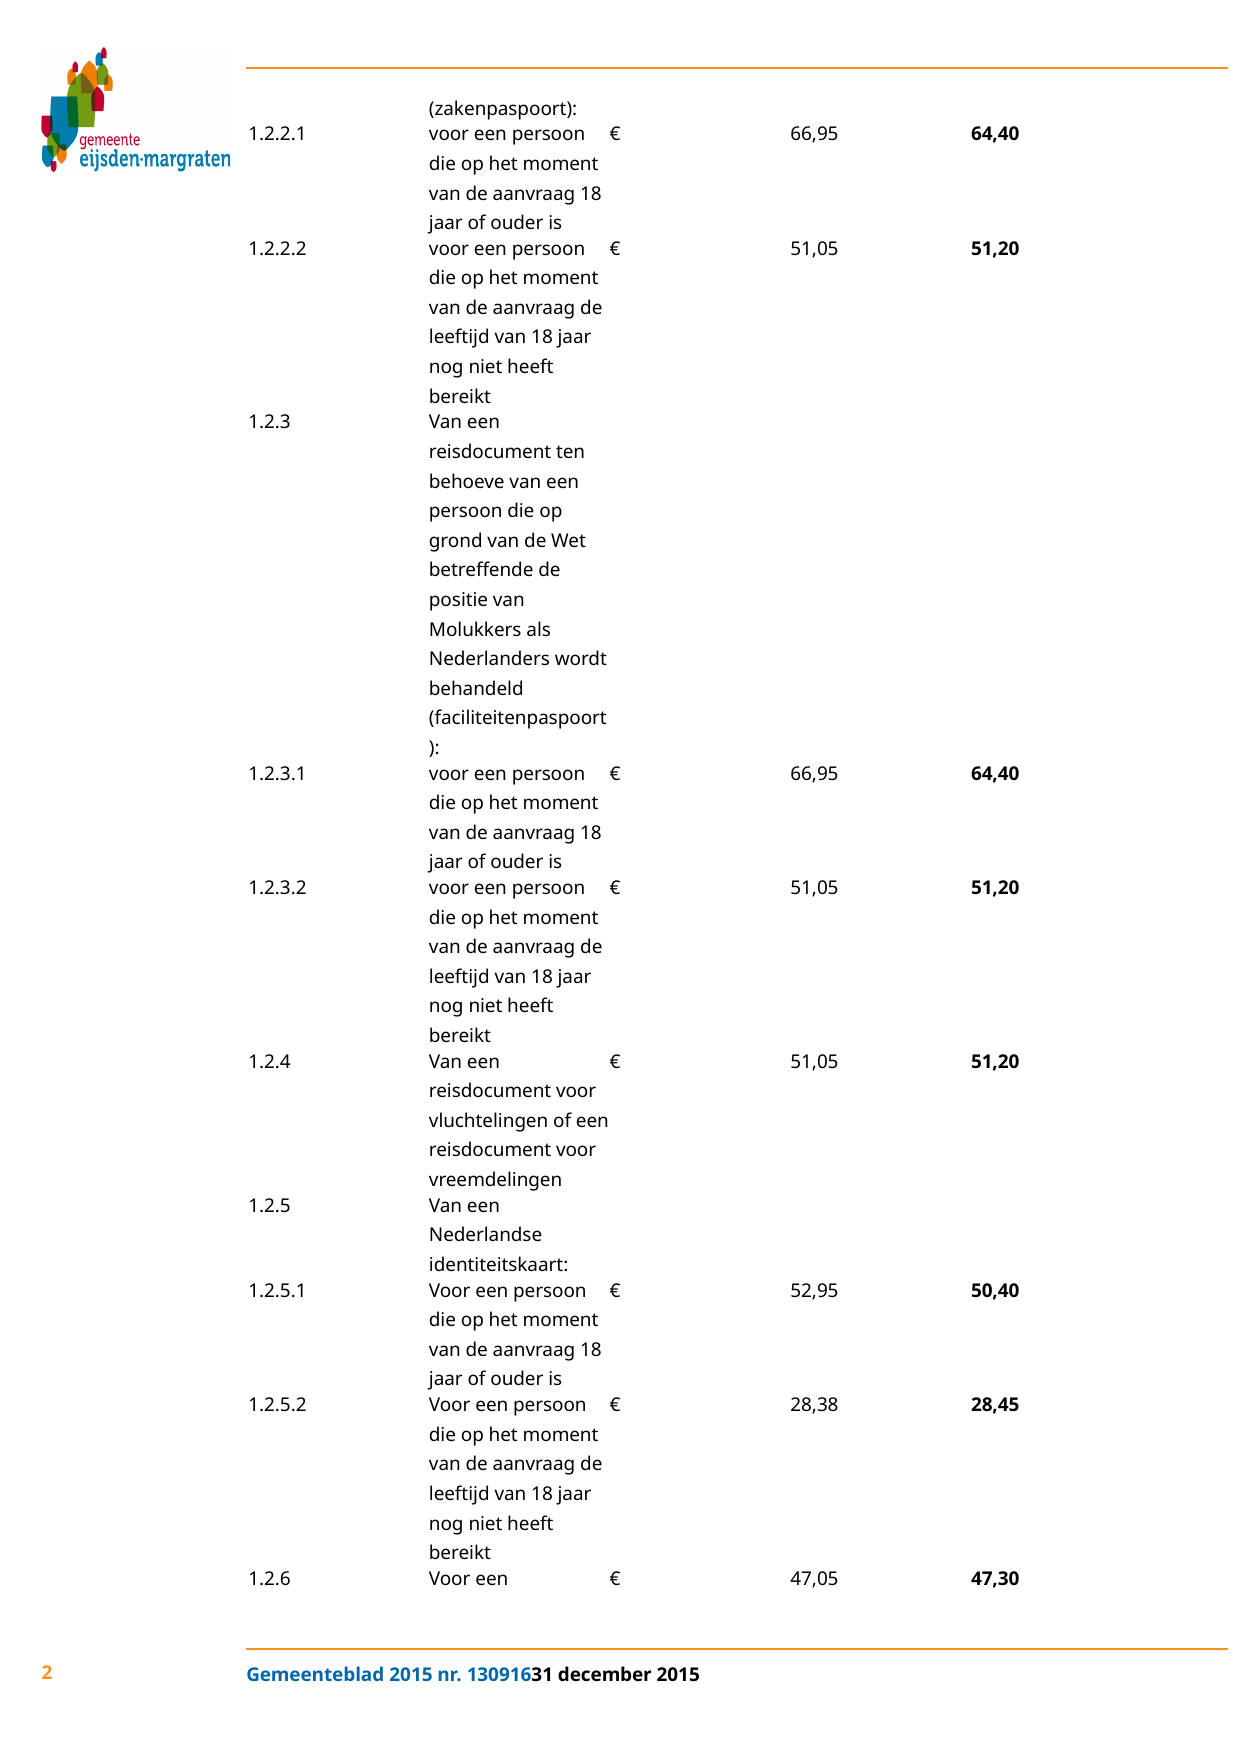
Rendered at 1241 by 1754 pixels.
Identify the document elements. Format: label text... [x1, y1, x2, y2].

table_cell 51,20 [971, 1048, 1152, 1192]
table_cell voor een persoon die op het moment van de aanvraag de leeftijd van 18 jaar nog niet heeft bereikt [429, 874, 609, 1048]
table_cell € [609, 1391, 790, 1565]
table_cell 1.2.5.2 [248, 1391, 429, 1565]
table_cell € [609, 121, 790, 235]
table_cell 64,40 [971, 121, 1152, 235]
table_cell 1.2.2.2 [248, 235, 429, 409]
table_cell 51,05 [790, 235, 971, 409]
table_cell Van een Nederlandse identiteitskaart: [429, 1192, 609, 1277]
table_cell 66,95 [790, 760, 971, 874]
table_cell € [609, 1048, 790, 1192]
table_cell € [609, 1565, 790, 1591]
table_cell 64,40 [971, 760, 1152, 874]
table_cell € [609, 760, 790, 874]
table_cell 1.2.3.1 [248, 760, 429, 874]
table_cell [248, 95, 429, 121]
table_cell € [609, 874, 790, 1048]
table_cell 1.2.5 [248, 1192, 429, 1277]
table_cell 47,05 [790, 1565, 971, 1591]
table_cell 52,95 [790, 1277, 971, 1391]
table_cell [790, 1192, 971, 1277]
table_cell voor een persoon die op het moment van de aanvraag 18 jaar of ouder is [429, 760, 609, 874]
table_cell 51,05 [790, 1048, 971, 1192]
table_cell (zakenpaspoort): [429, 95, 609, 121]
table_cell [971, 95, 1152, 121]
table_cell [609, 1192, 790, 1277]
table_cell Voor een persoon die op het moment van de aanvraag 18 jaar of ouder is [429, 1277, 609, 1391]
table_cell Voor een persoon die op het moment van de aanvraag de leeftijd van 18 jaar nog niet heeft bereikt [429, 1391, 609, 1565]
table_cell [609, 95, 790, 121]
table_cell 66,95 [790, 121, 971, 235]
table_cell [971, 409, 1152, 760]
table_cell 51,20 [971, 235, 1152, 409]
table_cell 51,20 [971, 874, 1152, 1048]
table_cell 1.2.3.2 [248, 874, 429, 1048]
table_cell € [609, 235, 790, 409]
table_cell 1.2.5.1 [248, 1277, 429, 1391]
table_cell 50,40 [971, 1277, 1152, 1391]
table_cell 1.2.2.1 [248, 121, 429, 235]
table_cell 28,38 [790, 1391, 971, 1565]
table_cell [790, 95, 971, 121]
table_cell 51,05 [790, 874, 971, 1048]
table_cell Van een reisdocument ten behoeve van een persoon die op grond van de Wet betreffende de positie van Molukkers als Nederlanders wordt behandeld (faciliteitenpaspoort): [429, 409, 609, 760]
table_cell 47,30 [971, 1565, 1152, 1591]
table_cell voor een persoon die op het moment van de aanvraag 18 jaar of ouder is [429, 121, 609, 235]
table_cell [790, 409, 971, 760]
table_cell [971, 1192, 1152, 1277]
table_cell 1.2.4 [248, 1048, 429, 1192]
table_cell Voor een [429, 1565, 609, 1591]
picture [41, 47, 231, 172]
table_cell 1.2.3 [248, 409, 429, 760]
table_cell 1.2.6 [248, 1565, 429, 1591]
table_cell 28,45 [971, 1391, 1152, 1565]
table_cell Van een reisdocument voor vluchtelingen of een reisdocument voor vreemdelingen [429, 1048, 609, 1192]
table_cell voor een persoon die op het moment van de aanvraag de leeftijd van 18 jaar nog niet heeft bereikt [429, 235, 609, 409]
table_cell € [609, 1277, 790, 1391]
table_cell [609, 409, 790, 760]
